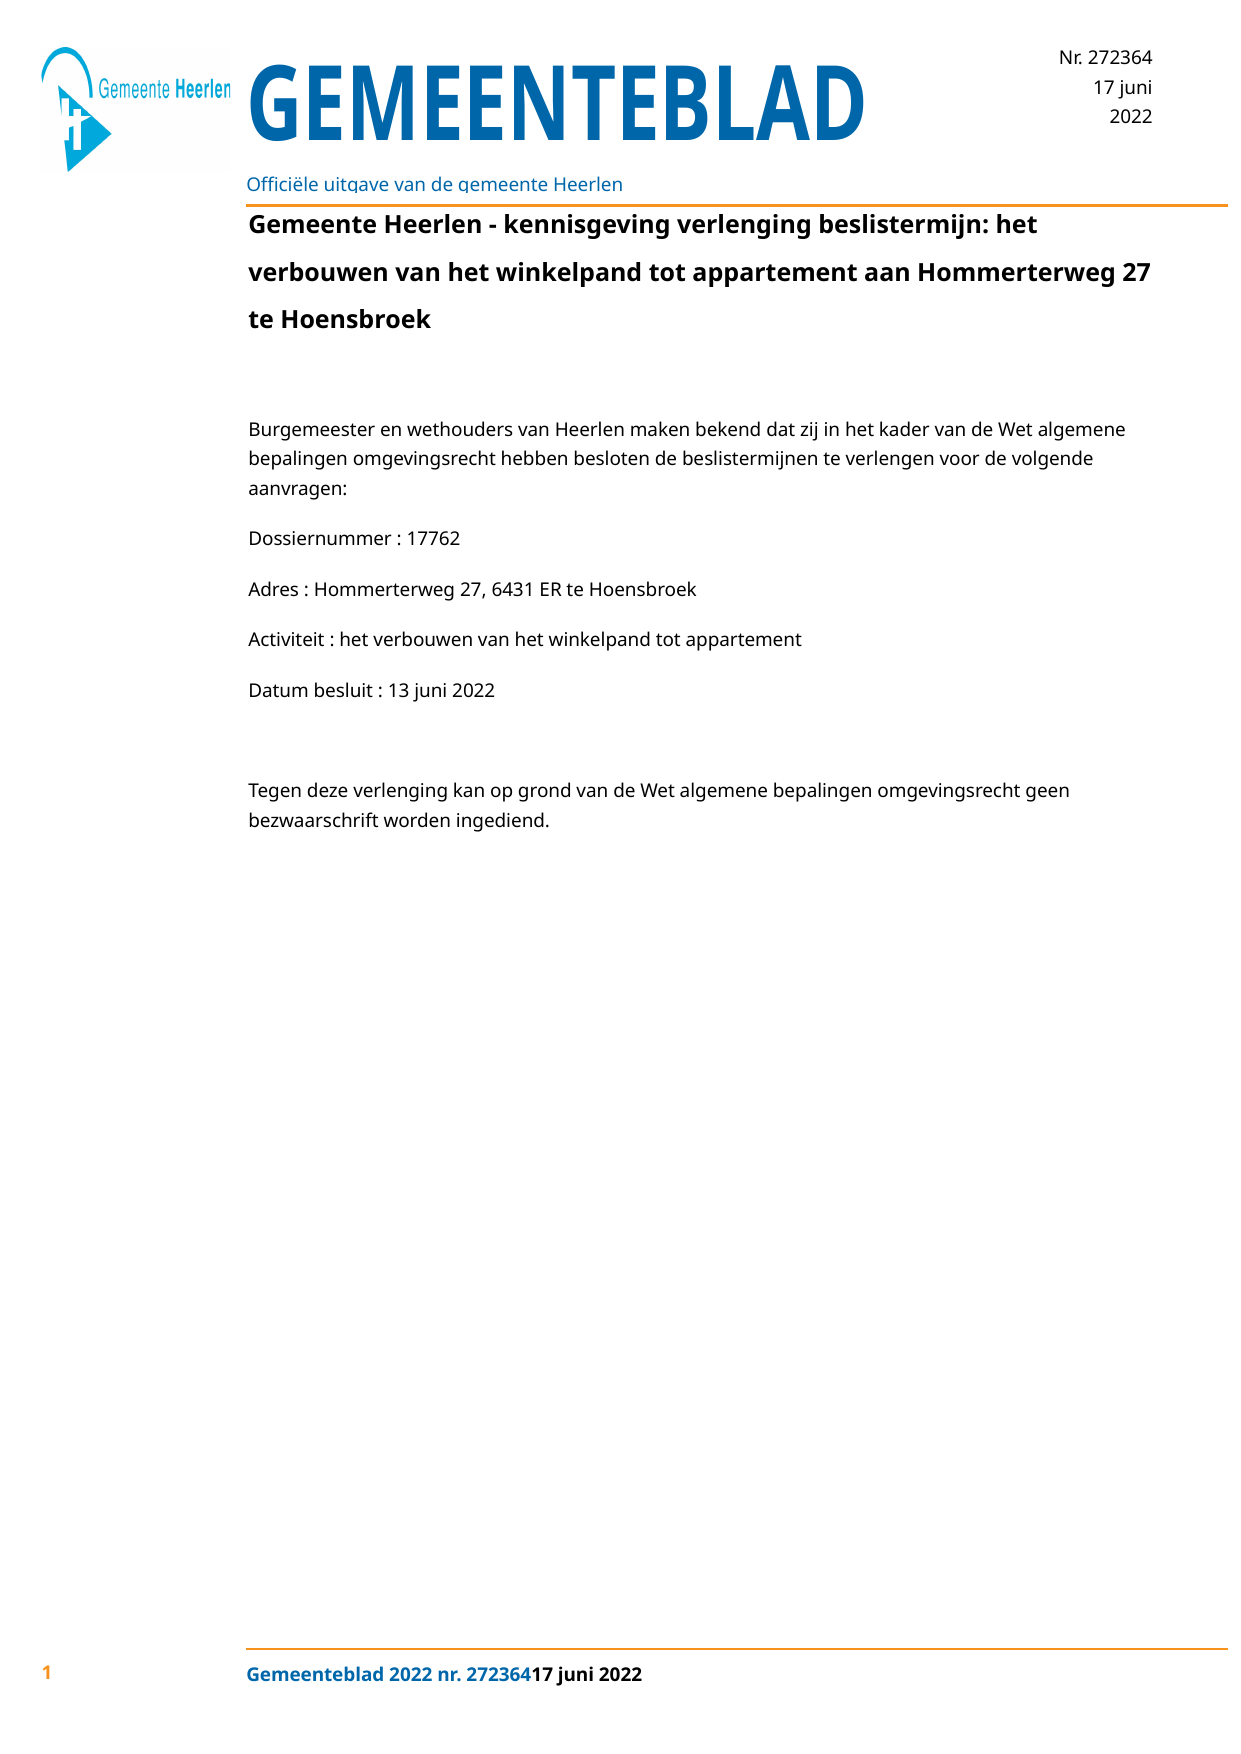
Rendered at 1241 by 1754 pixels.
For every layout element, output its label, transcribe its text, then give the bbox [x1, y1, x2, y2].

picture [41, 47, 231, 172]
text Gemeente Heerlen - kennisgeving verlenging beslistermijn: het verbouwen van het winkelpand tot appartement aan Hommerterweg 27 te Hoensbroek [248, 207, 1152, 336]
text Burgemeester en wethouders van Heerlen maken bekend dat zij in het kader van de Wet algemene bepalingen omgevingsrecht hebben besloten de beslistermijnen te verlengen voor de volgende aanvragen: [248, 416, 1152, 501]
text Datum besluit : 13 juni 2022 [248, 677, 1152, 702]
text Dossiernummer : 17762 [248, 526, 1152, 551]
text Adres : Hommerterweg 27, 6431 ER te Hoensbroek [248, 576, 1152, 602]
text Tegen deze verlenging kan op grond van de Wet algemene bepalingen omgevingsrecht geen bezwaarschrift worden ingediend. [248, 778, 1152, 833]
picture [41, 47, 59, 70]
text Activiteit : het verbouwen van het winkelpand tot appartement [248, 626, 1152, 652]
